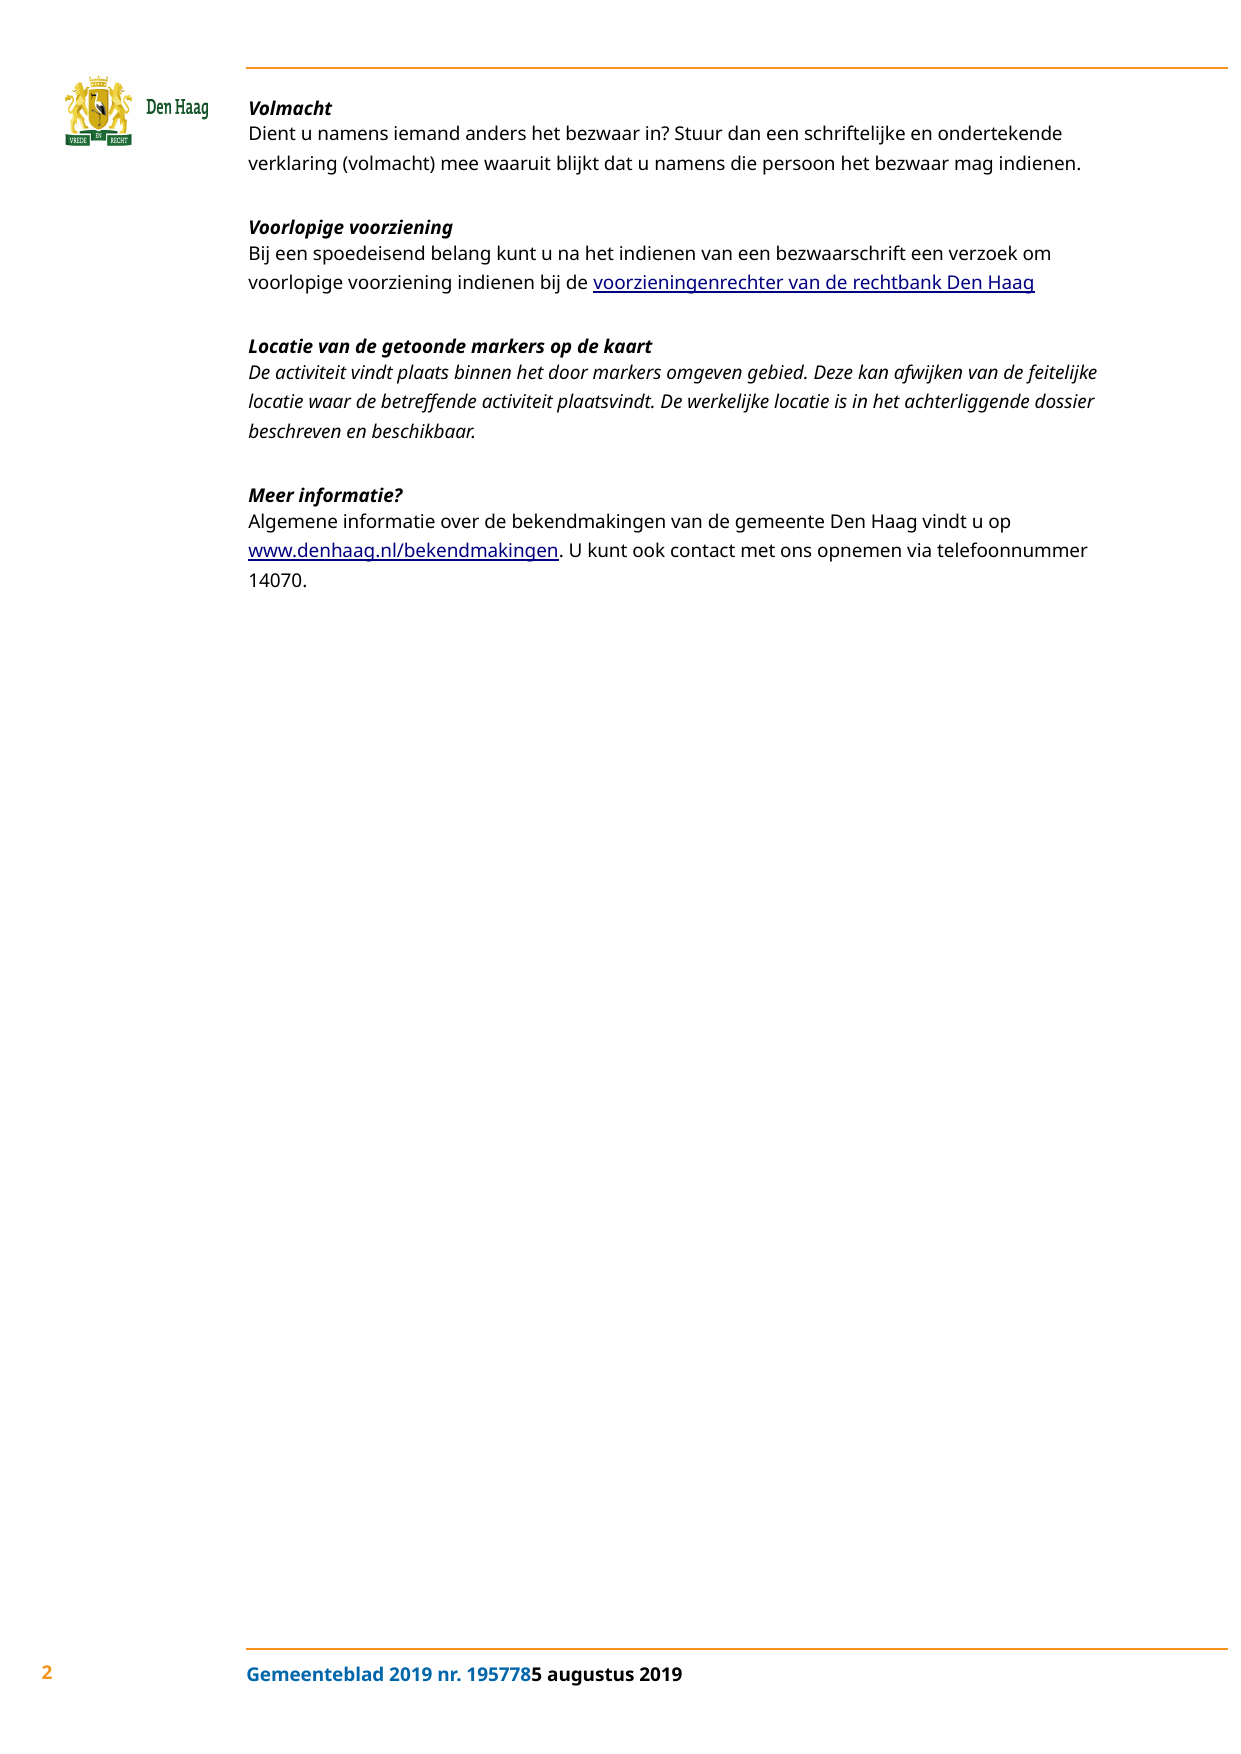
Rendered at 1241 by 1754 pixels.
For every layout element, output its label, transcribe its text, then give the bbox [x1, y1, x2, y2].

text Volmacht [248, 95, 1152, 121]
picture [41, 47, 231, 172]
text Bij een spoedeisend belang kunt u na het indienen van een bezwaarschrift een verzoek om voorlopige voorziening indienen bij de voorzieningenrechter van de rechtbank Den Haag [248, 240, 1152, 295]
text Algemene informatie over de bekendmakingen van de gemeente Den Haag vindt u op www.denhaag.nl/bekendmakingen. U kunt ook contact met ons opnemen via telefoonnummer 14070. [248, 508, 1152, 593]
text Dient u namens iemand anders het bezwaar in? Stuur dan een schriftelijke en ondertekende verklaring (volmacht) mee waaruit blijkt dat u namens die persoon het bezwaar mag indienen. [248, 121, 1152, 176]
text Voorlopige voorziening [248, 214, 1152, 240]
text De activiteit vindt plaats binnen het door markers omgeven gebied. Deze kan afwijken van de feitelijke locatie waar de betreffende activiteit plaatsvindt. De werkelijke locatie is in het achterliggende dossier beschreven en beschikbaar. [248, 359, 1152, 444]
text Meer informatie? [248, 482, 1152, 508]
text Locatie van de getoonde markers op de kaart [248, 333, 1152, 359]
